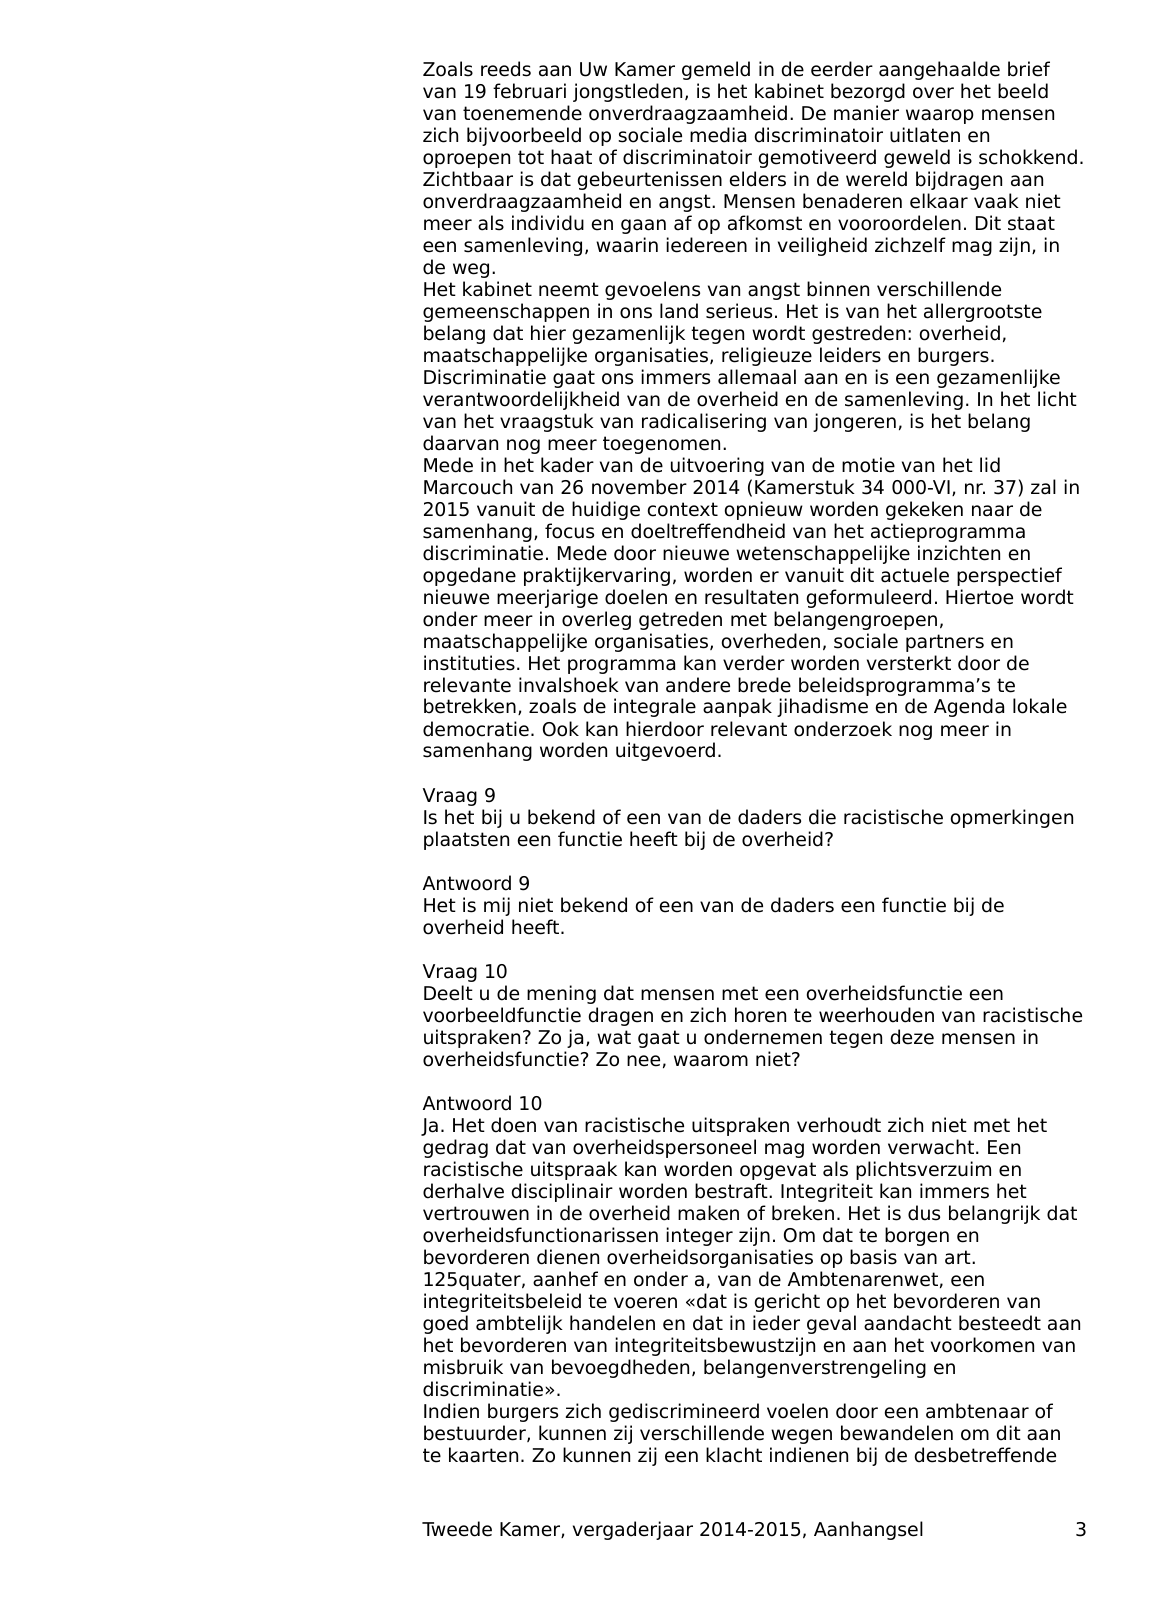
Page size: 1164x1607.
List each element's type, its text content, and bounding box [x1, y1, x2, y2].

text Mede in het kader van de uitvoering van de motie van het lid Marcouch van 26 november 2014 (Kamerstuk 34 000-VI, nr. 37) zal in 2015 vanuit de huidige context opnieuw worden gekeken naar de samenhang, focus en doeltreffendheid van het actieprogramma discriminatie. Mede door nieuwe wetenschappelijke inzichten en opgedane praktijkervaring, worden er vanuit dit actuele perspectief nieuwe meerjarige doelen en resultaten geformuleerd. Hiertoe wordt onder meer in overleg getreden met belangengroepen, maatschappelijke organisaties, overheden, sociale partners en instituties. Het programma kan verder worden versterkt door de relevante invalshoek van andere brede beleidsprogramma’s te betrekken, zoals de integrale aanpak jihadisme en de Agenda lokale democratie. Ook kan hierdoor relevant onderzoek nog meer in samenhang worden uitgevoerd. [422, 455, 1087, 762]
text Het is mij niet bekend of een van de daders een functie bij de overheid heeft. [422, 895, 1087, 939]
text Deelt u de mening dat mensen met een overheidsfunctie een voorbeeldfunctie dragen en zich horen te weerhouden van racistische uitspraken? Zo ja, wat gaat u ondernemen tegen deze mensen in overheidsfunctie? Zo nee, waarom niet? [422, 983, 1087, 1071]
text Antwoord 9 [422, 873, 1087, 895]
text Is het bij u bekend of een van de daders die racistische opmerkingen plaatsten een functie heeft bij de overheid? [422, 807, 1087, 851]
text Het kabinet neemt gevoelens van angst binnen verschillende gemeenschappen in ons land serieus. Het is van het allergrootste belang dat hier gezamenlijk tegen wordt gestreden: overheid, maatschappelijke organisaties, religieuze leiders en burgers. Discriminatie gaat ons immers allemaal aan en is een gezamenlijke verantwoordelijkheid van de overheid en de samenleving. In het licht van het vraagstuk van radicalisering van jongeren, is het belang daarvan nog meer toegenomen. [422, 279, 1087, 455]
text Zoals reeds aan Uw Kamer gemeld in de eerder aangehaalde brief van 19 februari jongstleden, is het kabinet bezorgd over het beeld van toenemende onverdraagzaamheid. De manier waarop mensen zich bijvoorbeeld op sociale media discriminatoir uitlaten en oproepen tot haat of discriminatoir gemotiveerd geweld is schokkend. Zichtbaar is dat gebeurtenissen elders in de wereld bijdragen aan onverdraagzaamheid en angst. Mensen benaderen elkaar vaak niet meer als individu en gaan af op afkomst en vooroordelen. Dit staat een samenleving, waarin iedereen in veiligheid zichzelf mag zijn, in de weg. [422, 59, 1087, 279]
text Antwoord 10 [422, 1093, 1087, 1115]
text Ja. Het doen van racistische uitspraken verhoudt zich niet met het gedrag dat van overheidspersoneel mag worden verwacht. Een racistische uitspraak kan worden opgevat als plichtsverzuim en derhalve disciplinair worden bestraft. Integriteit kan immers het vertrouwen in de overheid maken of breken. Het is dus belangrijk dat overheidsfunctionarissen integer zijn. Om dat te borgen en bevorderen dienen overheidsorganisaties op basis van art. 125quater, aanhef en onder a, van de Ambtenarenwet, een integriteitsbeleid te voeren «dat is gericht op het bevorderen van goed ambtelijk handelen en dat in ieder geval aandacht besteedt aan het bevorderen van integriteitsbewustzijn en aan het voorkomen van misbruik van bevoegdheden, belangenverstrengeling en discriminatie». [422, 1115, 1087, 1401]
text Vraag 10 [422, 961, 1087, 983]
text Indien burgers zich gediscrimineerd voelen door een ambtenaar of bestuurder, kunnen zij verschillende wegen bewandelen om dit aan te kaarten. Zo kunnen zij een klacht indienen bij de desbetreffende [422, 1401, 1087, 1467]
text Vraag 9 [422, 784, 1087, 807]
